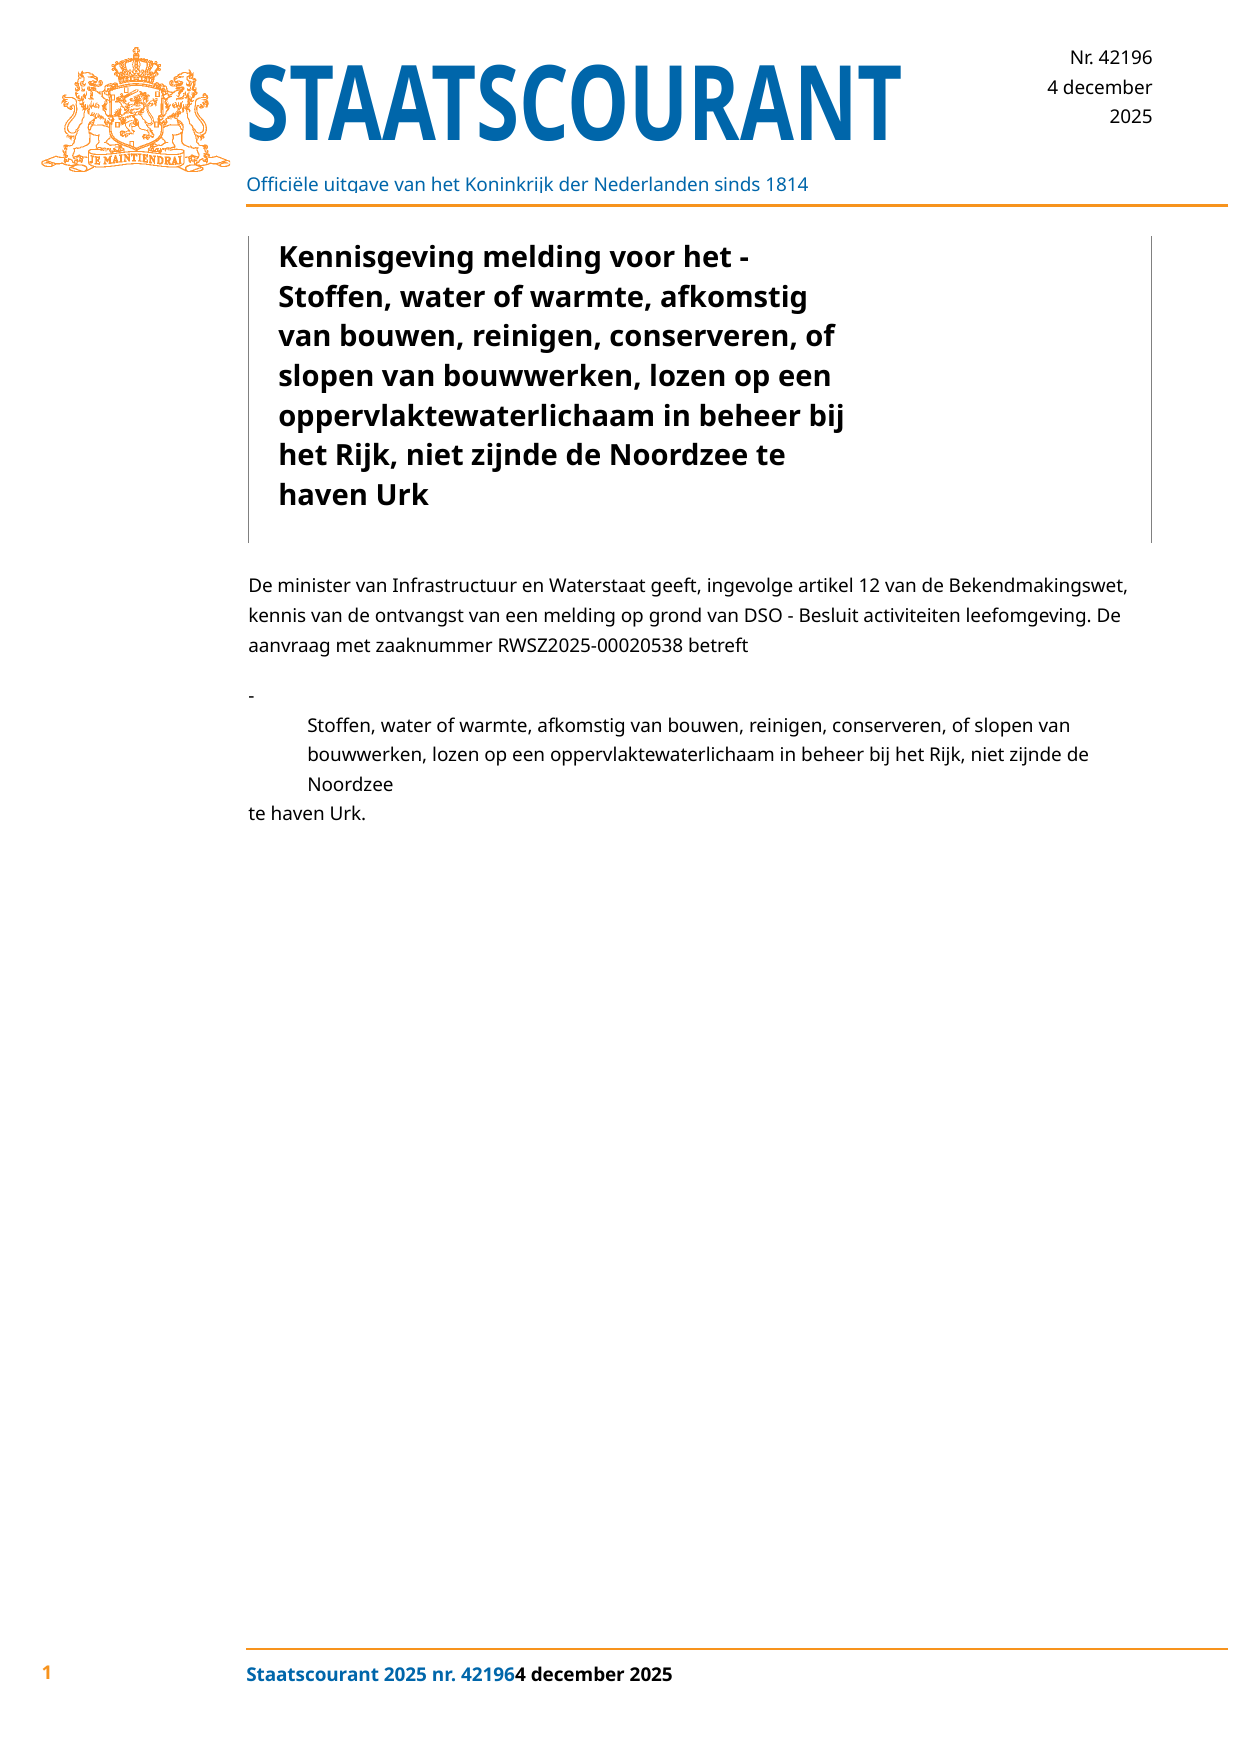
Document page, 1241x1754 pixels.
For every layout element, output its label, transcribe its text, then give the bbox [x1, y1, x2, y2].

picture [41, 47, 231, 172]
text te haven Urk. [248, 801, 1152, 826]
table_header Kennisgeving melding voor het -Stoffen, water of warmte, afkomstig van bouwen, reinigen, conserveren, of slopen van bouwwerken, lozen op een oppervlaktewaterlichaam in beheer bij het Rijk, niet zijnde de Noordzee te haven Urk [249, 236, 850, 543]
picture [912, 236, 1090, 414]
table_header [1090, 236, 1151, 413]
list Stoffen, water of warmte, afkomstig van bouwen, reinigen, conserveren, of slopen van bouwwerken, lozen op een oppervlaktewaterlichaam in beheer bij het Rijk, niet zijnde de Noordzee [248, 712, 1152, 797]
table_header [850, 236, 912, 413]
table_header [850, 414, 1151, 543]
text De minister van Infrastructuur en Waterstaat geeft, ingevolge artikel 12 van de Bekendmakingswet, kennis van de ontvangst van een melding op grond van DSO - Besluit activiteiten leefomgeving. De aanvraag met zaaknummer RWSZ2025-00020538 betreft [248, 573, 1152, 658]
